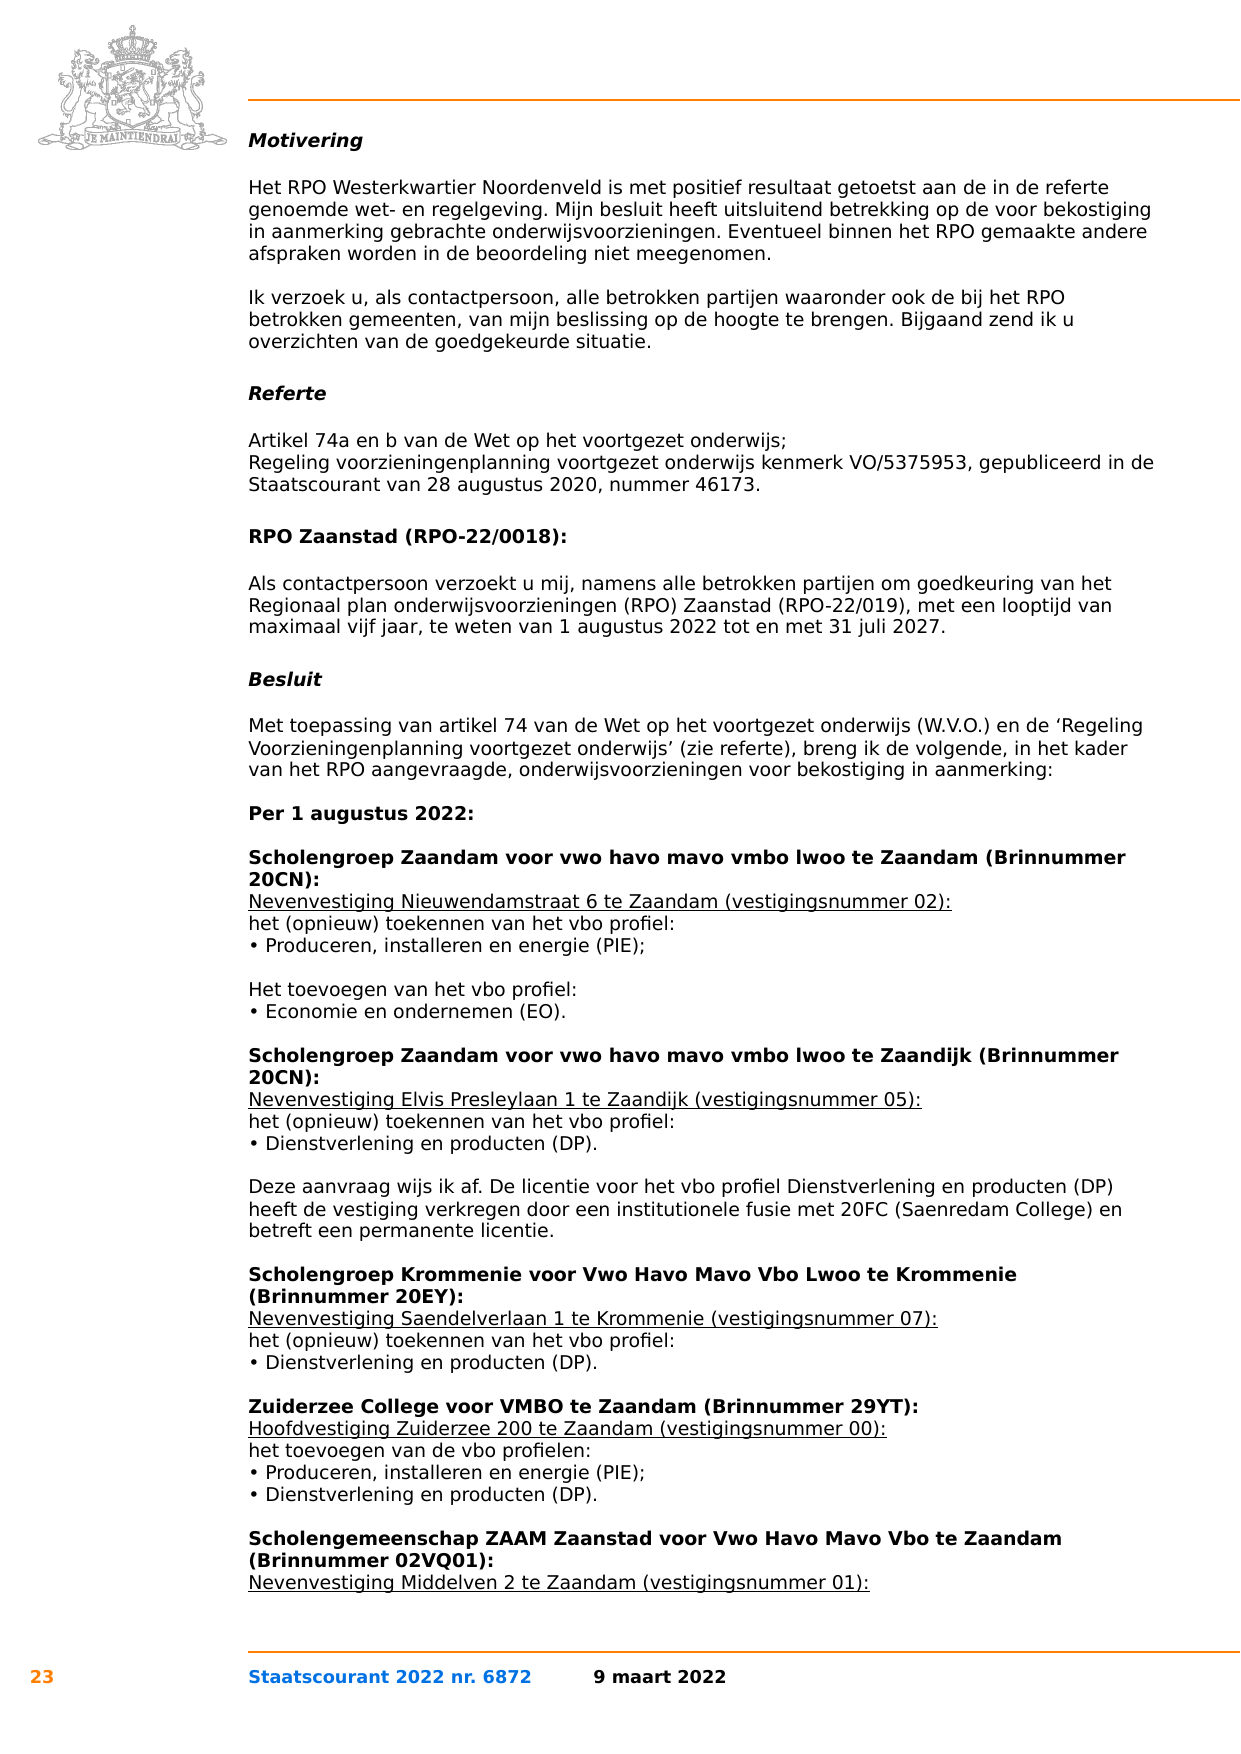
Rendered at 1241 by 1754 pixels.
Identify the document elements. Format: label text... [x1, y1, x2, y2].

text het (opnieuw) toekennen van het vbo profiel: [248, 913, 1163, 935]
text Nevenvestiging Middelven 2 te Zaandam (vestigingsnummer 01): [248, 1572, 1163, 1594]
text Nevenvestiging Elvis Presleylaan 1 te Zaandijk (vestigingsnummer 05): [248, 1089, 1163, 1111]
text het toevoegen van de vbo profielen: [248, 1440, 1163, 1462]
text Hoofdvestiging Zuiderzee 200 te Zaandam (vestigingsnummer 00): [248, 1418, 1163, 1440]
text Het toevoegen van het vbo profiel: [248, 979, 1163, 1001]
subtitle Referte [248, 383, 1163, 404]
text Nevenvestiging Saendelverlaan 1 te Krommenie (vestigingsnummer 07): [248, 1308, 1163, 1330]
text Scholengroep Krommenie voor Vwo Havo Mavo Vbo Lwoo te Krommenie (Brinnummer 20EY): [248, 1264, 1163, 1308]
text • Produceren, installeren en energie (PIE); [248, 935, 1163, 957]
text • Produceren, installeren en energie (PIE); [248, 1462, 1163, 1484]
text • Economie en ondernemen (EO). [248, 1001, 1163, 1023]
text het (opnieuw) toekennen van het vbo profiel: [248, 1330, 1163, 1352]
text Ik verzoek u, als contactpersoon, alle betrokken partijen waaronder ook de bij het RPO betrokken gemeenten, van mijn beslissing op de hoogte te brengen. Bijgaand zend ik u overzichten van de goedgekeurde situatie. [248, 287, 1163, 353]
picture [38, 25, 227, 150]
subtitle RPO Zaanstad (RPO-22/0018): [248, 526, 1163, 547]
text het (opnieuw) toekennen van het vbo profiel: [248, 1111, 1163, 1133]
text Scholengroep Zaandam voor vwo havo mavo vmbo lwoo te Zaandijk (Brinnummer 20CN): [248, 1045, 1163, 1089]
text Als contactpersoon verzoekt u mij, namens alle betrokken partijen om goedkeuring van het Regionaal plan onderwijsvoorzieningen (RPO) Zaanstad (RPO-22/019), met een looptijd van maximaal vijf jaar, te weten van 1 augustus 2022 tot en met 31 juli 2027. [248, 572, 1163, 638]
text Met toepassing van artikel 74 van de Wet op het voortgezet onderwijs (W.V.O.) en de ‘Regeling Voorzieningenplanning voortgezet onderwijs’ (zie referte), breng ik de volgende, in het kader van het RPO aangevraagde, onderwijsvoorzieningen voor bekostiging in aanmerking: [248, 715, 1163, 781]
text Nevenvestiging Nieuwendamstraat 6 te Zaandam (vestigingsnummer 02): [248, 891, 1163, 913]
text Per 1 augustus 2022: [248, 803, 1163, 825]
text Regeling voorzieningenplanning voortgezet onderwijs kenmerk VO/5375953, gepubliceerd in de Staatscourant van 28 augustus 2020, nummer 46173. [248, 452, 1163, 496]
text Deze aanvraag wijs ik af. De licentie voor het vbo profiel Dienstverlening en producten (DP) heeft de vestiging verkregen door een institutionele fusie met 20FC (Saenredam College) en betreft een permanente licentie. [248, 1176, 1163, 1242]
text Scholengroep Zaandam voor vwo havo mavo vmbo lwoo te Zaandam (Brinnummer 20CN): [248, 847, 1163, 891]
text Artikel 74a en b van de Wet op het voortgezet onderwijs; [248, 429, 1163, 452]
text Het RPO Westerkwartier Noordenveld is met positief resultaat getoetst aan de in de referte genoemde wet- en regelgeving. Mijn besluit heeft uitsluitend betrekking op de voor bekostiging in aanmerking gebrachte onderwijsvoorzieningen. Eventueel binnen het RPO gemaakte andere afspraken worden in de beoordeling niet meegenomen. [248, 177, 1163, 265]
text • Dienstverlening en producten (DP). [248, 1352, 1163, 1374]
subtitle Motivering [248, 130, 1163, 152]
subtitle Besluit [248, 668, 1163, 690]
text Zuiderzee College voor VMBO te Zaandam (Brinnummer 29YT): [248, 1396, 1163, 1418]
text • Dienstverlening en producten (DP). [248, 1484, 1163, 1506]
text • Dienstverlening en producten (DP). [248, 1133, 1163, 1154]
text Scholengemeenschap ZAAM Zaanstad voor Vwo Havo Mavo Vbo te Zaandam (Brinnummer 02VQ01): [248, 1528, 1163, 1572]
